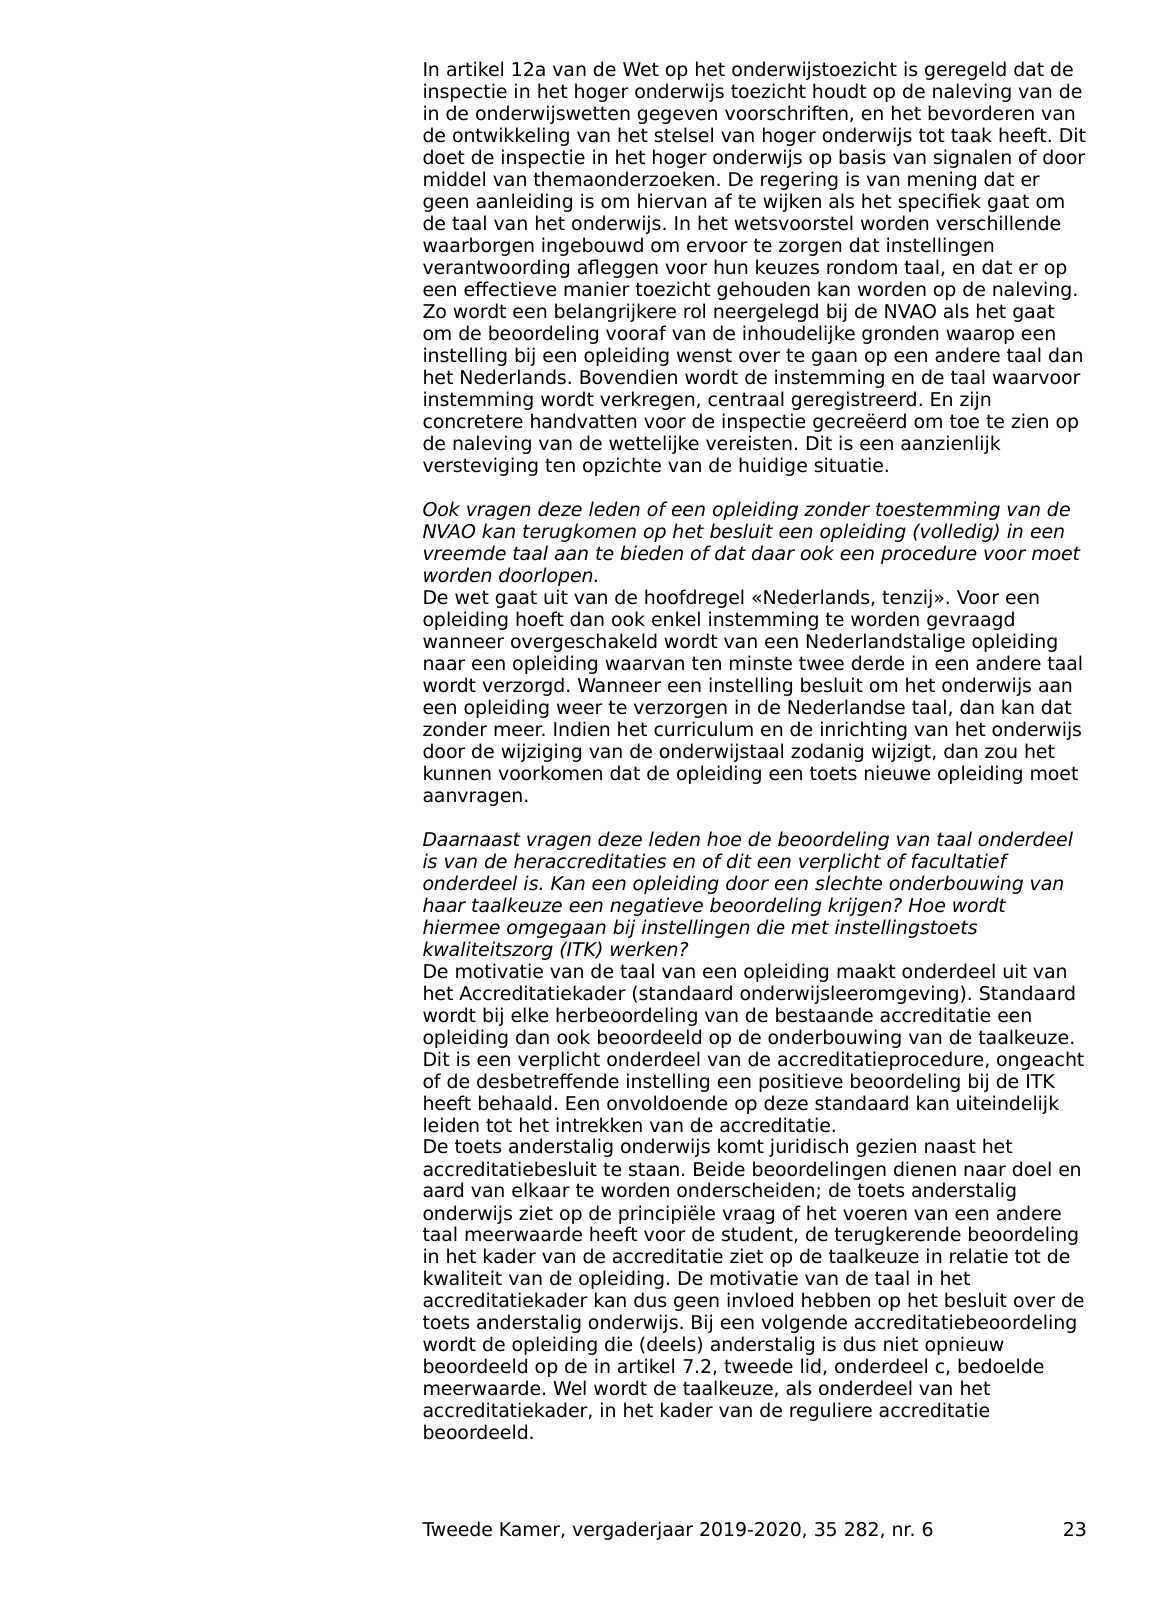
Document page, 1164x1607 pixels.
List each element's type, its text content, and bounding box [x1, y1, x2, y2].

text De wet gaat uit van de hoofdregel «Nederlands, tenzij». Voor een opleiding hoeft dan ook enkel instemming te worden gevraagd wanneer overgeschakeld wordt van een Nederlandstalige opleiding naar een opleiding waarvan ten minste twee derde in een andere taal wordt verzorgd. Wanneer een instelling besluit om het onderwijs aan een opleiding weer te verzorgen in de Nederlandse taal, dan kan dat zonder meer. Indien het curriculum en de inrichting van het onderwijs door de wijziging van de onderwijstaal zodanig wijzigt, dan zou het kunnen voorkomen dat de opleiding een toets nieuwe opleiding moet aanvragen. [422, 587, 1087, 807]
text Daarnaast vragen deze leden hoe de beoordeling van taal onderdeel is van de heraccreditaties en of dit een verplicht of facultatief onderdeel is. Kan een opleiding door een slechte onderbouwing van haar taalkeuze een negatieve beoordeling krijgen? Hoe wordt hiermee omgegaan bij instellingen die met instellingstoets kwaliteitszorg (ITK) werken? [422, 829, 1087, 961]
text De toets anderstalig onderwijs komt juridisch gezien naast het accreditatiebesluit te staan. Beide beoordelingen dienen naar doel en aard van elkaar te worden onderscheiden; de toets anderstalig onderwijs ziet op de principiële vraag of het voeren van een andere taal meerwaarde heeft voor de student, de terugkerende beoordeling in het kader van de accreditatie ziet op de taalkeuze in relatie tot de kwaliteit van de opleiding. De motivatie van de taal in het accreditatiekader kan dus geen invloed hebben op het besluit over de toets anderstalig onderwijs. Bij een volgende accreditatiebeoordeling wordt de opleiding die (deels) anderstalig is dus niet opnieuw beoordeeld op de in artikel 7.2, tweede lid, onderdeel c, bedoelde meerwaarde. Wel wordt de taalkeuze, als onderdeel van het accreditatiekader, in het kader van de reguliere accreditatie beoordeeld. [422, 1136, 1087, 1444]
text De motivatie van de taal van een opleiding maakt onderdeel uit van het Accreditatiekader (standaard onderwijsleeromgeving). Standaard wordt bij elke herbeoordeling van de bestaande accreditatie een opleiding dan ook beoordeeld op de onderbouwing van de taalkeuze. Dit is een verplicht onderdeel van de accreditatieprocedure, ongeacht of de desbetreffende instelling een positieve beoordeling bij de ITK heeft behaald. Een onvoldoende op deze standaard kan uiteindelijk leiden tot het intrekken van de accreditatie. [422, 961, 1087, 1136]
text In artikel 12a van de Wet op het onderwijstoezicht is geregeld dat de inspectie in het hoger onderwijs toezicht houdt op de naleving van de in de onderwijswetten gegeven voorschriften, en het bevorderen van de ontwikkeling van het stelsel van hoger onderwijs tot taak heeft. Dit doet de inspectie in het hoger onderwijs op basis van signalen of door middel van themaonderzoeken. De regering is van mening dat er geen aanleiding is om hiervan af te wijken als het specifiek gaat om de taal van het onderwijs. In het wetsvoorstel worden verschillende waarborgen ingebouwd om ervoor te zorgen dat instellingen verantwoording afleggen voor hun keuzes rondom taal, en dat er op een effectieve manier toezicht gehouden kan worden op de naleving. Zo wordt een belangrijkere rol neergelegd bij de NVAO als het gaat om de beoordeling vooraf van de inhoudelijke gronden waarop een instelling bij een opleiding wenst over te gaan op een andere taal dan het Nederlands. Bovendien wordt de instemming en de taal waarvoor instemming wordt verkregen, centraal geregistreerd. En zijn concretere handvatten voor de inspectie gecreëerd om toe te zien op de naleving van de wettelijke vereisten. Dit is een aanzienlijk versteviging ten opzichte van de huidige situatie. [422, 59, 1087, 477]
text Ook vragen deze leden of een opleiding zonder toestemming van de NVAO kan terugkomen op het besluit een opleiding (volledig) in een vreemde taal aan te bieden of dat daar ook een procedure voor moet worden doorlopen. [422, 499, 1087, 587]
